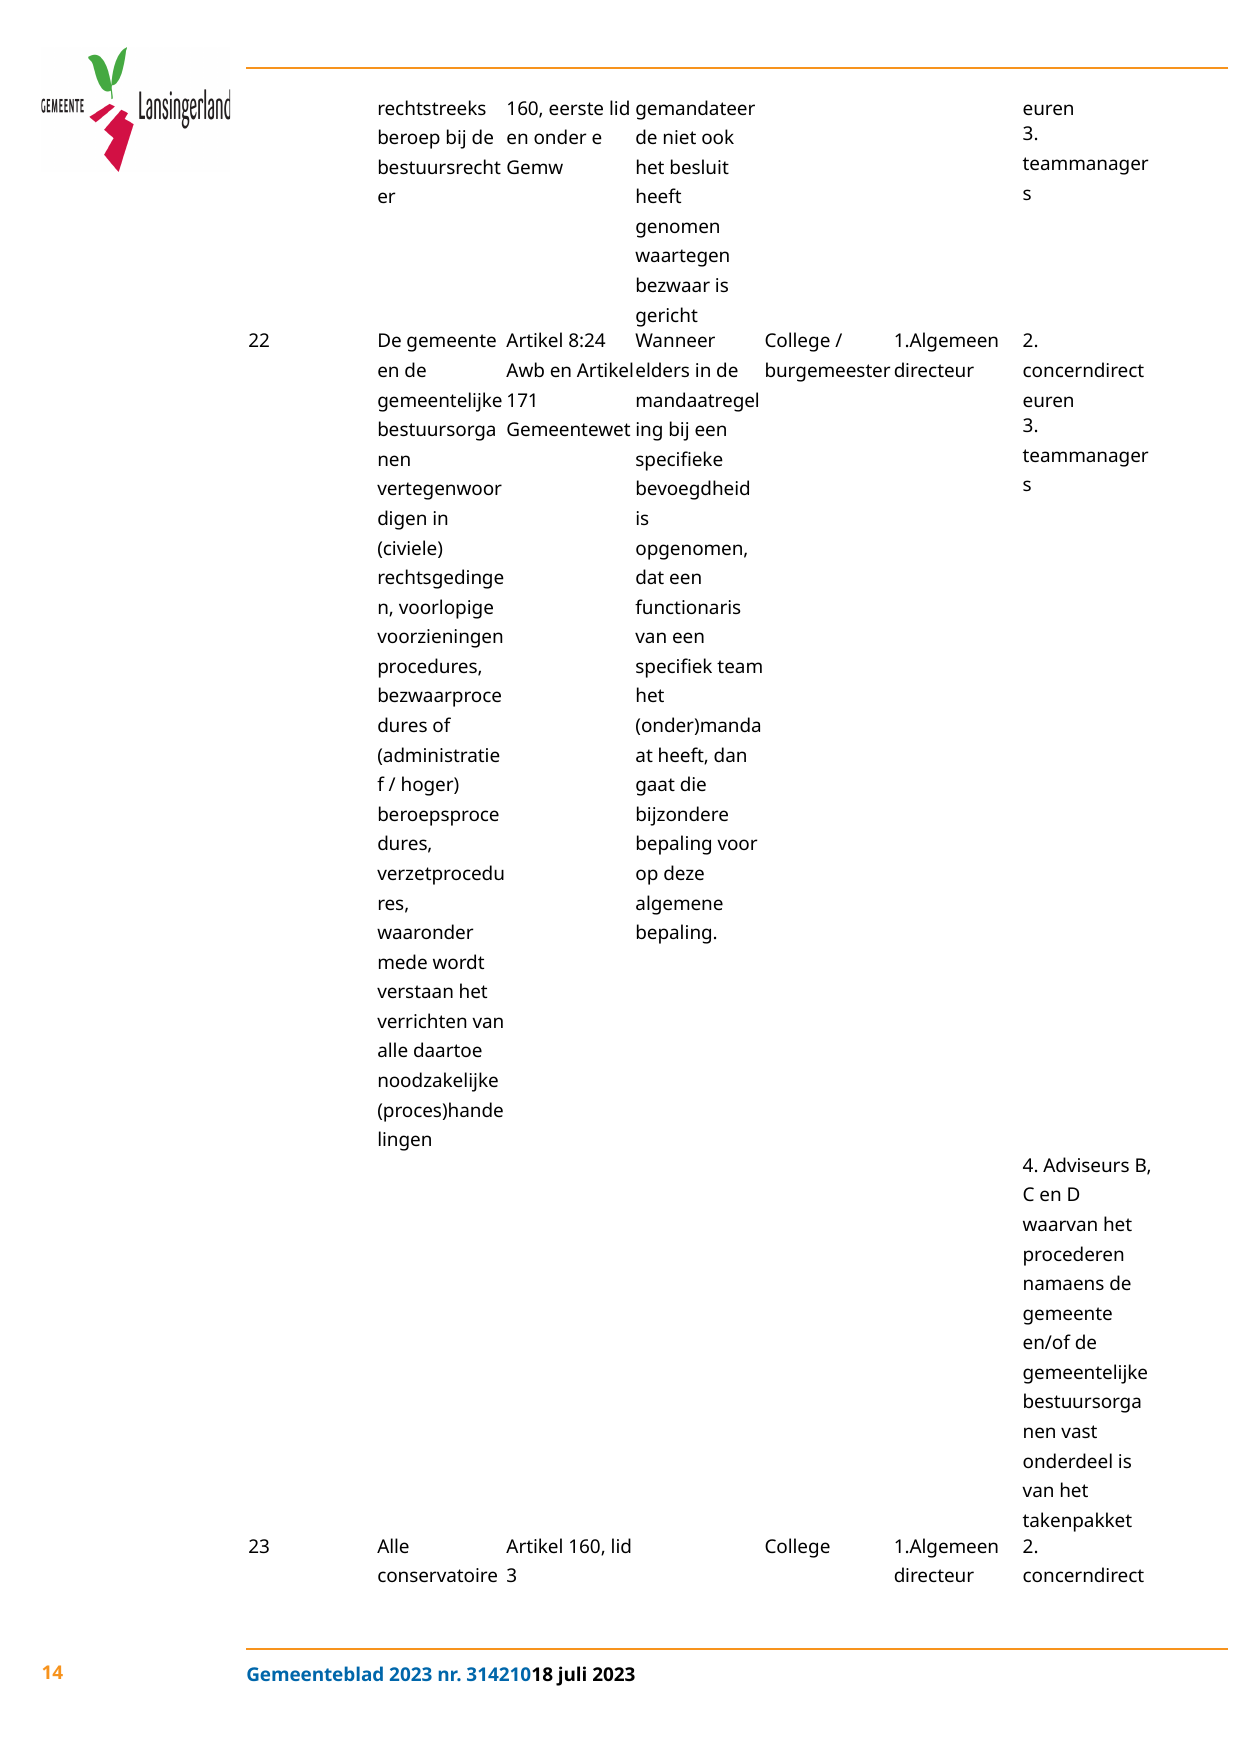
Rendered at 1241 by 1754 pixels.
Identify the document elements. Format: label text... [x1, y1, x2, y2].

table_cell [506, 1152, 635, 1533]
table_cell [377, 1152, 506, 1533]
table_cell [894, 95, 1022, 328]
table_cell [764, 95, 893, 328]
table_cell [248, 1152, 377, 1533]
picture [41, 47, 231, 172]
table_cell 160, eerste lid en onder e Gemw [506, 95, 635, 328]
table_cell 2. concerndirect [1023, 1533, 1152, 1588]
table_cell gemandateerde niet ook het besluit heeft genomen waartegen bezwaar is gericht [635, 95, 764, 328]
table_cell 22 [248, 328, 377, 1152]
table_cell 1.Algemeen directeur [894, 328, 1022, 1152]
table_cell [248, 95, 377, 328]
table_cell De gemeente en de gemeentelijke bestuursorganen vertegenwoordigen in (civiele) rechtsgedingen, voorlopige voorzieningenprocedures, bezwaarprocedures of (administratief / hoger) beroepsprocedures, verzetprocedures, waaronder mede wordt verstaan het verrichten van alle daartoe noodzakelijke (proces)handelingen [377, 328, 506, 1152]
table_cell 2. concerndirecteuren [1023, 328, 1152, 412]
table_cell Wanneer elders in de mandaatregeling bij een specifieke bevoegdheid is opgenomen, dat een functionaris van een specifiek team het (onder)mandaat heeft, dan gaat die bijzondere bepaling voor op deze algemene bepaling. [635, 328, 764, 1152]
table_cell [635, 1533, 764, 1588]
table_cell Alle conservatoire [377, 1533, 506, 1588]
table_cell euren [1023, 95, 1152, 121]
table_cell Artikel 8:24 Awb en Artikel 171 Gemeentewet [506, 328, 635, 1152]
table_cell rechtstreeks beroep bij de bestuursrechter [377, 95, 506, 328]
table_cell [635, 1152, 764, 1533]
table_cell 3. teammanagers [1023, 121, 1152, 328]
table_cell 3. teammanagers [1023, 413, 1152, 1152]
table_cell College [764, 1533, 893, 1588]
table_cell [764, 1152, 893, 1533]
table_cell 1.Algemeen directeur [894, 1533, 1022, 1588]
table_cell 4. Adviseurs B, C en D waarvan het procederen namaens de gemeente en/of de gemeentelijke bestuursorganen vast onderdeel is van het takenpakket [1023, 1152, 1152, 1533]
table_cell [894, 1152, 1022, 1533]
table_cell Artikel 160, lid 3 [506, 1533, 635, 1588]
table_cell 23 [248, 1533, 377, 1588]
table_cell College / burgemeester [764, 328, 893, 1152]
